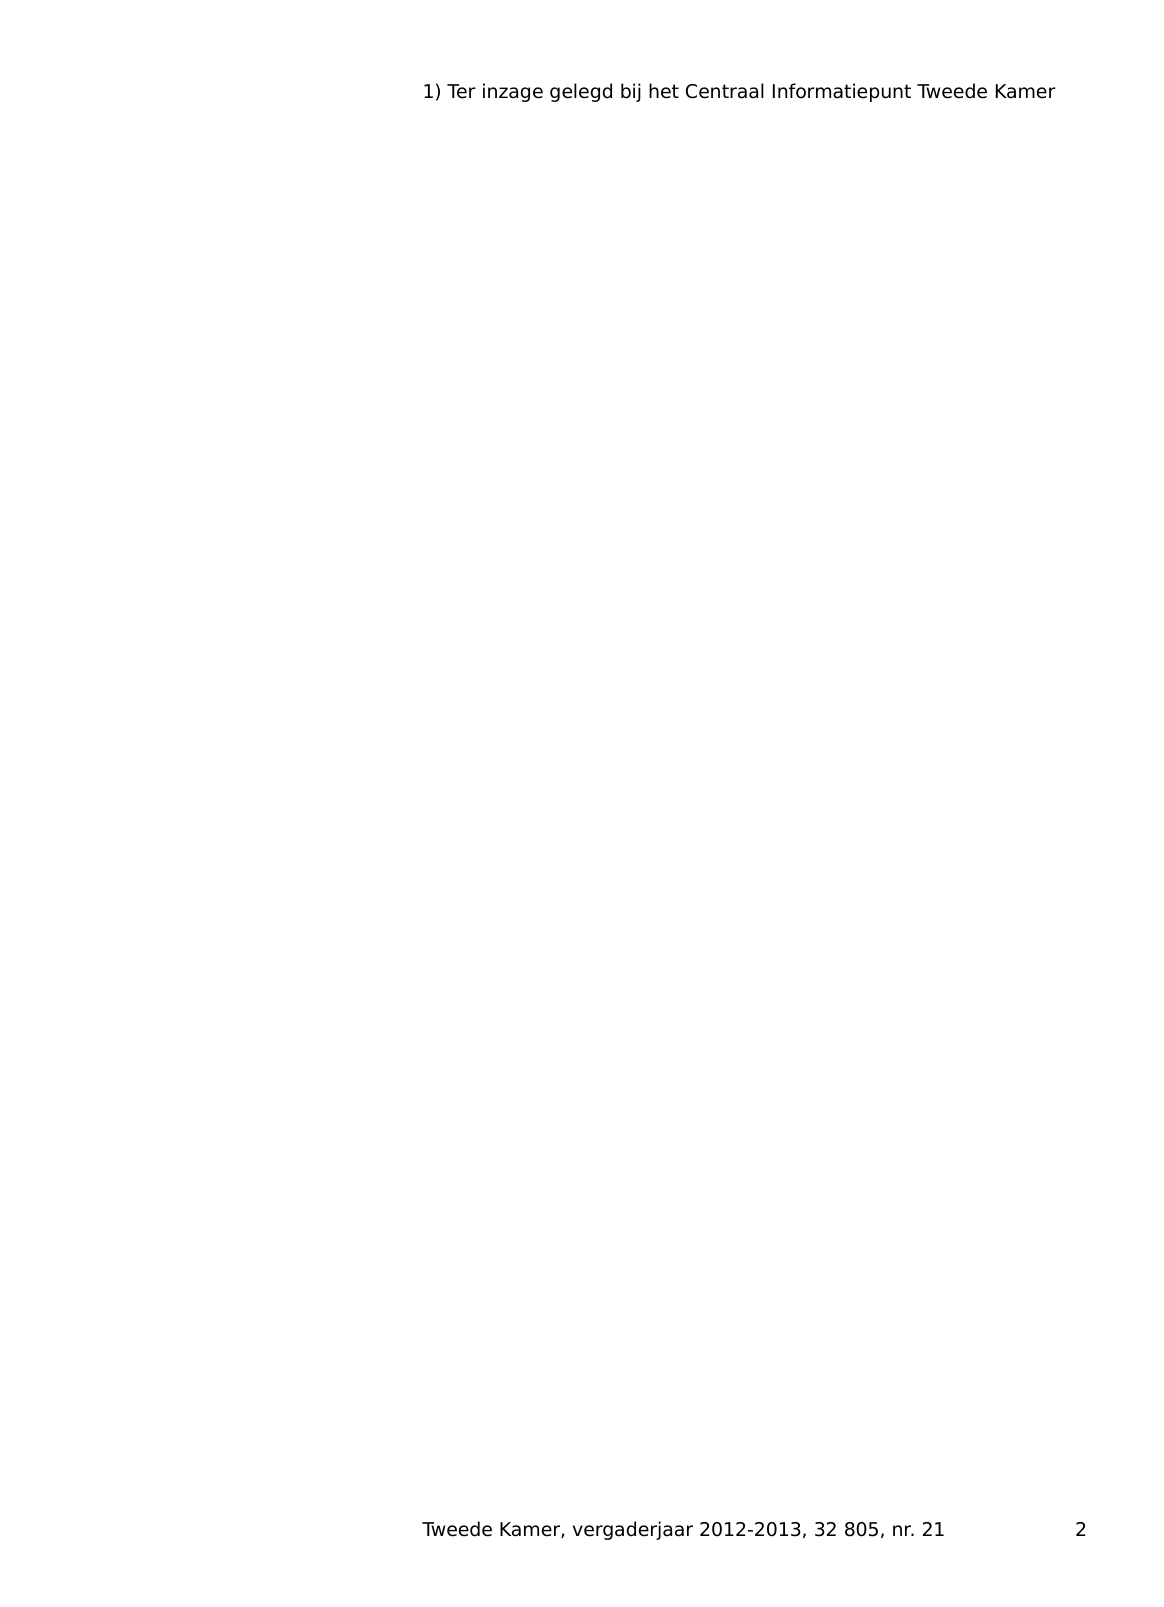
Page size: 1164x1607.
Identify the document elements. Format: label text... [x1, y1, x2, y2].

text 1) Ter inzage gelegd bij het Centraal Informatiepunt Tweede Kamer [422, 81, 1087, 103]
